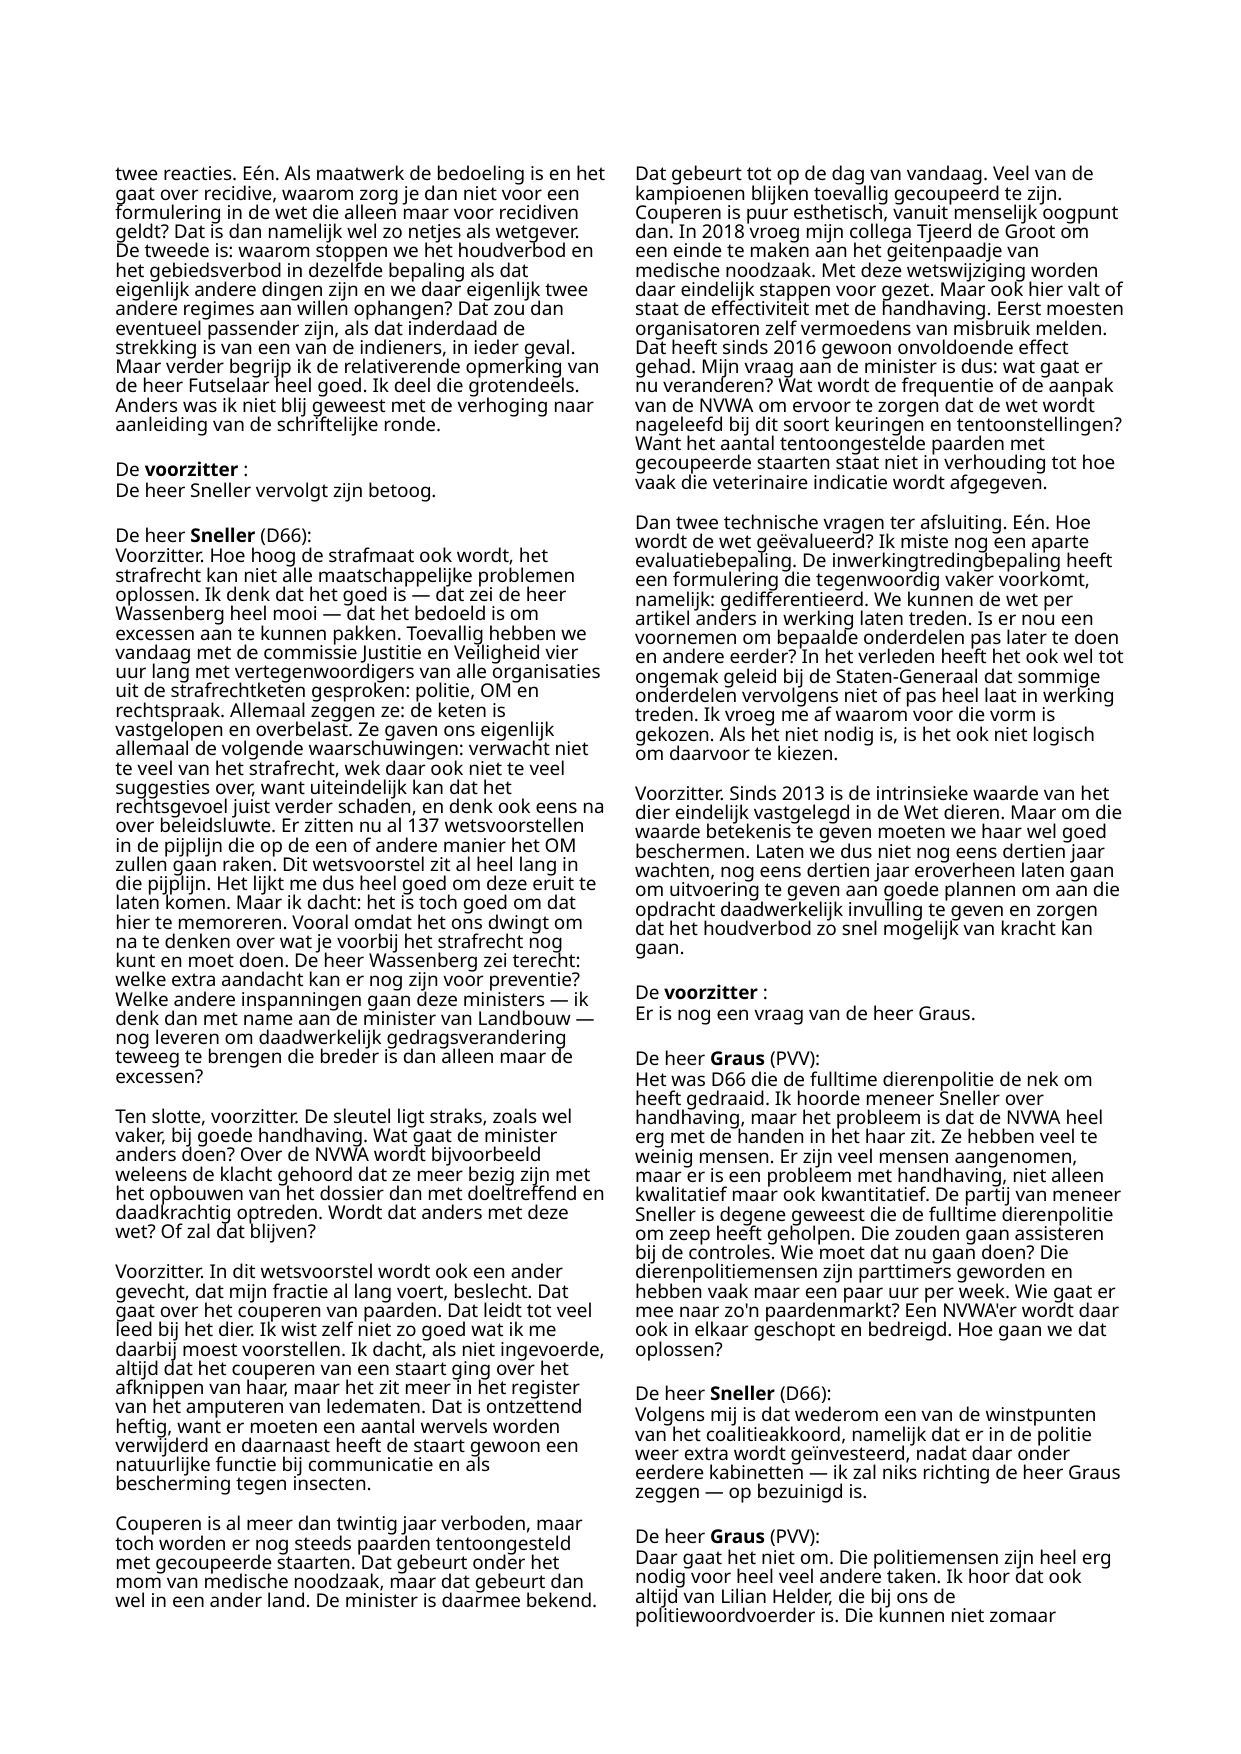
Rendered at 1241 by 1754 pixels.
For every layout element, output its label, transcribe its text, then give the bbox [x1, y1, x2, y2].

text Voorzitter. Sinds 2013 is de intrinsieke waarde van het dier eindelijk vastgelegd in de Wet dieren. Maar om die waarde betekenis te geven moeten we haar wel goed beschermen. Laten we dus niet nog eens dertien jaar wachten, nog eens dertien jaar eroverheen laten gaan om uitvoering te geven aan goede plannen om aan die opdracht daadwerkelijk invulling te geven en zorgen dat het houdverbod zo snel mogelijk van kracht kan gaan. [635, 785, 1125, 958]
text Dan twee technische vragen ter afsluiting. Eén. Hoe wordt de wet geëvalueerd? Ik miste nog een aparte evaluatiebepaling. De inwerkingtredingbepaling heeft een formulering die tegenwoordig vaker voorkomt, namelijk: gedifferentieerd. We kunnen de wet per artikel anders in werking laten treden. Is er nou een voornemen om bepaalde onderdelen pas later te doen en andere eerder? In het verleden heeft het ook wel tot ongemak geleid bij de Staten-Generaal dat sommige onderdelen vervolgens niet of pas heel laat in werking treden. Ik vroeg me af waarom voor die vorm is gekozen. Als het niet nodig is, is het ook niet logisch om daarvoor te kiezen. [635, 514, 1125, 764]
text Daar gaat het niet om. Die politiemensen zijn heel erg nodig voor heel veel andere taken. Ik hoor dat ook altijd van Lilian Helder, die bij ons de politiewoordvoerder is. Die kunnen niet zomaar [635, 1549, 1125, 1626]
text Ten slotte, voorzitter. De sleutel ligt straks, zoals wel vaker, bij goede handhaving. Wat gaat de minister anders doen? Over de NVWA wordt bijvoorbeeld weleens de klacht gehoord dat ze meer bezig zijn met het opbouwen van het dossier dan met doeltreffend en daadkrachtig optreden. Wordt dat anders met deze wet? Of zal dat blijven? [115, 1108, 605, 1243]
text twee reacties. Eén. Als maatwerk de bedoeling is en het gaat over recidive, waarom zorg je dan niet voor een formulering in de wet die alleen maar voor recidiven geldt? Dat is dan namelijk wel zo netjes als wetgever. De tweede is: waarom stoppen we het houdverbod en het gebiedsverbod in dezelfde bepaling als dat eigenlijk andere dingen zijn en we daar eigenlijk twee andere regimes aan willen ophangen? Dat zou dan eventueel passender zijn, als dat inderdaad de strekking is van een van de indieners, in ieder geval. Maar verder begrijp ik de relativerende opmerking van de heer Futselaar heel goed. Ik deel die grotendeels. Anders was ik niet blij geweest met de verhoging naar aanleiding van de schriftelijke ronde. [115, 165, 605, 435]
text De heer Sneller vervolgt zijn betoog. [115, 482, 605, 501]
text Er is nog een vraag van de heer Graus. [635, 1005, 1125, 1024]
text Voorzitter. In dit wetsvoorstel wordt ook een ander gevecht, dat mijn fractie al lang voert, beslecht. Dat gaat over het couperen van paarden. Dat leidt tot veel leed bij het dier. Ik wist zelf niet zo goed wat ik me daarbij moest voorstellen. Ik dacht, als niet ingevoerde, altijd dat het couperen van een staart ging over het afknippen van haar, maar het zit meer in het register van het amputeren van ledematen. Dat is ontzettend heftig, want er moeten een aantal wervels worden verwijderd en daarnaast heeft de staart gewoon een natuurlijke functie bij communicatie en als bescherming tegen insecten. [115, 1263, 605, 1495]
text De heer Graus (PVV): [635, 1523, 1125, 1549]
text Couperen is al meer dan twintig jaar verboden, maar toch worden er nog steeds paarden tentoongesteld met gecoupeerde staarten. Dat gebeurt onder het mom van medische noodzaak, maar dat gebeurt dan wel in een ander land. De minister is daarmee bekend. [115, 1515, 605, 1612]
text Dat gebeurt tot op de dag van vandaag. Veel van de kampioenen blijken toevallig gecoupeerd te zijn. Couperen is puur esthetisch, vanuit menselijk oogpunt dan. In 2018 vroeg mijn collega Tjeerd de Groot om een einde te maken aan het geitenpaadje van medische noodzaak. Met deze wetswijziging worden daar eindelijk stappen voor gezet. Maar ook hier valt of staat de effectiviteit met de handhaving. Eerst moesten organisatoren zelf vermoedens van misbruik melden. Dat heeft sinds 2016 gewoon onvoldoende effect gehad. Mijn vraag aan de minister is dus: wat gaat er nu veranderen? Wat wordt de frequentie of de aanpak van de NVWA om ervoor te zorgen dat de wet wordt nageleefd bij dit soort keuringen en tentoonstellingen? Want het aantal tentoongestelde paarden met gecoupeerde staarten staat niet in verhouding tot hoe vaak die veterinaire indicatie wordt afgegeven. [635, 165, 1125, 493]
text Voorzitter. Hoe hoog de strafmaat ook wordt, het strafrecht kan niet alle maatschappelijke problemen oplossen. Ik denk dat het goed is — dat zei de heer Wassenberg heel mooi — dat het bedoeld is om excessen aan te kunnen pakken. Toevallig hebben we vandaag met de commissie Justitie en Veiligheid vier uur lang met vertegenwoordigers van alle organisaties uit de strafrechtketen gesproken: politie, OM en rechtspraak. Allemaal zeggen ze: de keten is vastgelopen en overbelast. Ze gaven ons eigenlijk allemaal de volgende waarschuwingen: verwacht niet te veel van het strafrecht, wek daar ook niet te veel suggesties over, want uiteindelijk kan dat het rechtsgevoel juist verder schaden, en denk ook eens na over beleidsluwte. Er zitten nu al 137 wetsvoorstellen in de pijplijn die op de een of andere manier het OM zullen gaan raken. Dit wetsvoorstel zit al heel lang in die pijplijn. Het lijkt me dus heel goed om deze eruit te laten komen. Maar ik dacht: het is toch goed om dat hier te memoreren. Vooral omdat het ons dwingt om na te denken over wat je voorbij het strafrecht nog kunt en moet doen. De heer Wassenberg zei terecht: welke extra aandacht kan er nog zijn voor preventie? Welke andere inspanningen gaan deze ministers — ik denk dan met name aan de minister van Landbouw — nog leveren om daadwerkelijk gedragsverandering teweeg te brengen die breder is dan alleen maar de excessen? [115, 547, 605, 1087]
text De heer Sneller (D66): [115, 522, 605, 547]
text Het was D66 die de fulltime dierenpolitie de nek om heeft gedraaid. Ik hoorde meneer Sneller over handhaving, maar het probleem is dat de NVWA heel erg met de handen in het haar zit. Ze hebben veel te weinig mensen. Er zijn veel mensen aangenomen, maar er is een probleem met handhaving, niet alleen kwalitatief maar ook kwantitatief. De partij van meneer Sneller is degene geweest die de fulltime dierenpolitie om zeep heeft geholpen. Die zouden gaan assisteren bij de controles. Wie moet dat nu gaan doen? Die dierenpolitiemensen zijn parttimers geworden en hebben vaak maar een paar uur per week. Wie gaat er mee naar zo'n paardenmarkt? Een NVWA'er wordt daar ook in elkaar geschopt en bedreigd. Hoe gaan we dat oplossen? [635, 1071, 1125, 1360]
text De voorzitter : [635, 979, 1125, 1005]
text De heer Sneller (D66): [635, 1381, 1125, 1406]
text De heer Graus (PVV): [635, 1045, 1125, 1071]
text De voorzitter : [115, 456, 605, 482]
text Volgens mij is dat wederom een van de winstpunten van het coalitieakkoord, namelijk dat er in de politie weer extra wordt geïnvesteerd, nadat daar onder eerdere kabinetten — ik zal niks richting de heer Graus zeggen — op bezuinigd is. [635, 1406, 1125, 1503]
